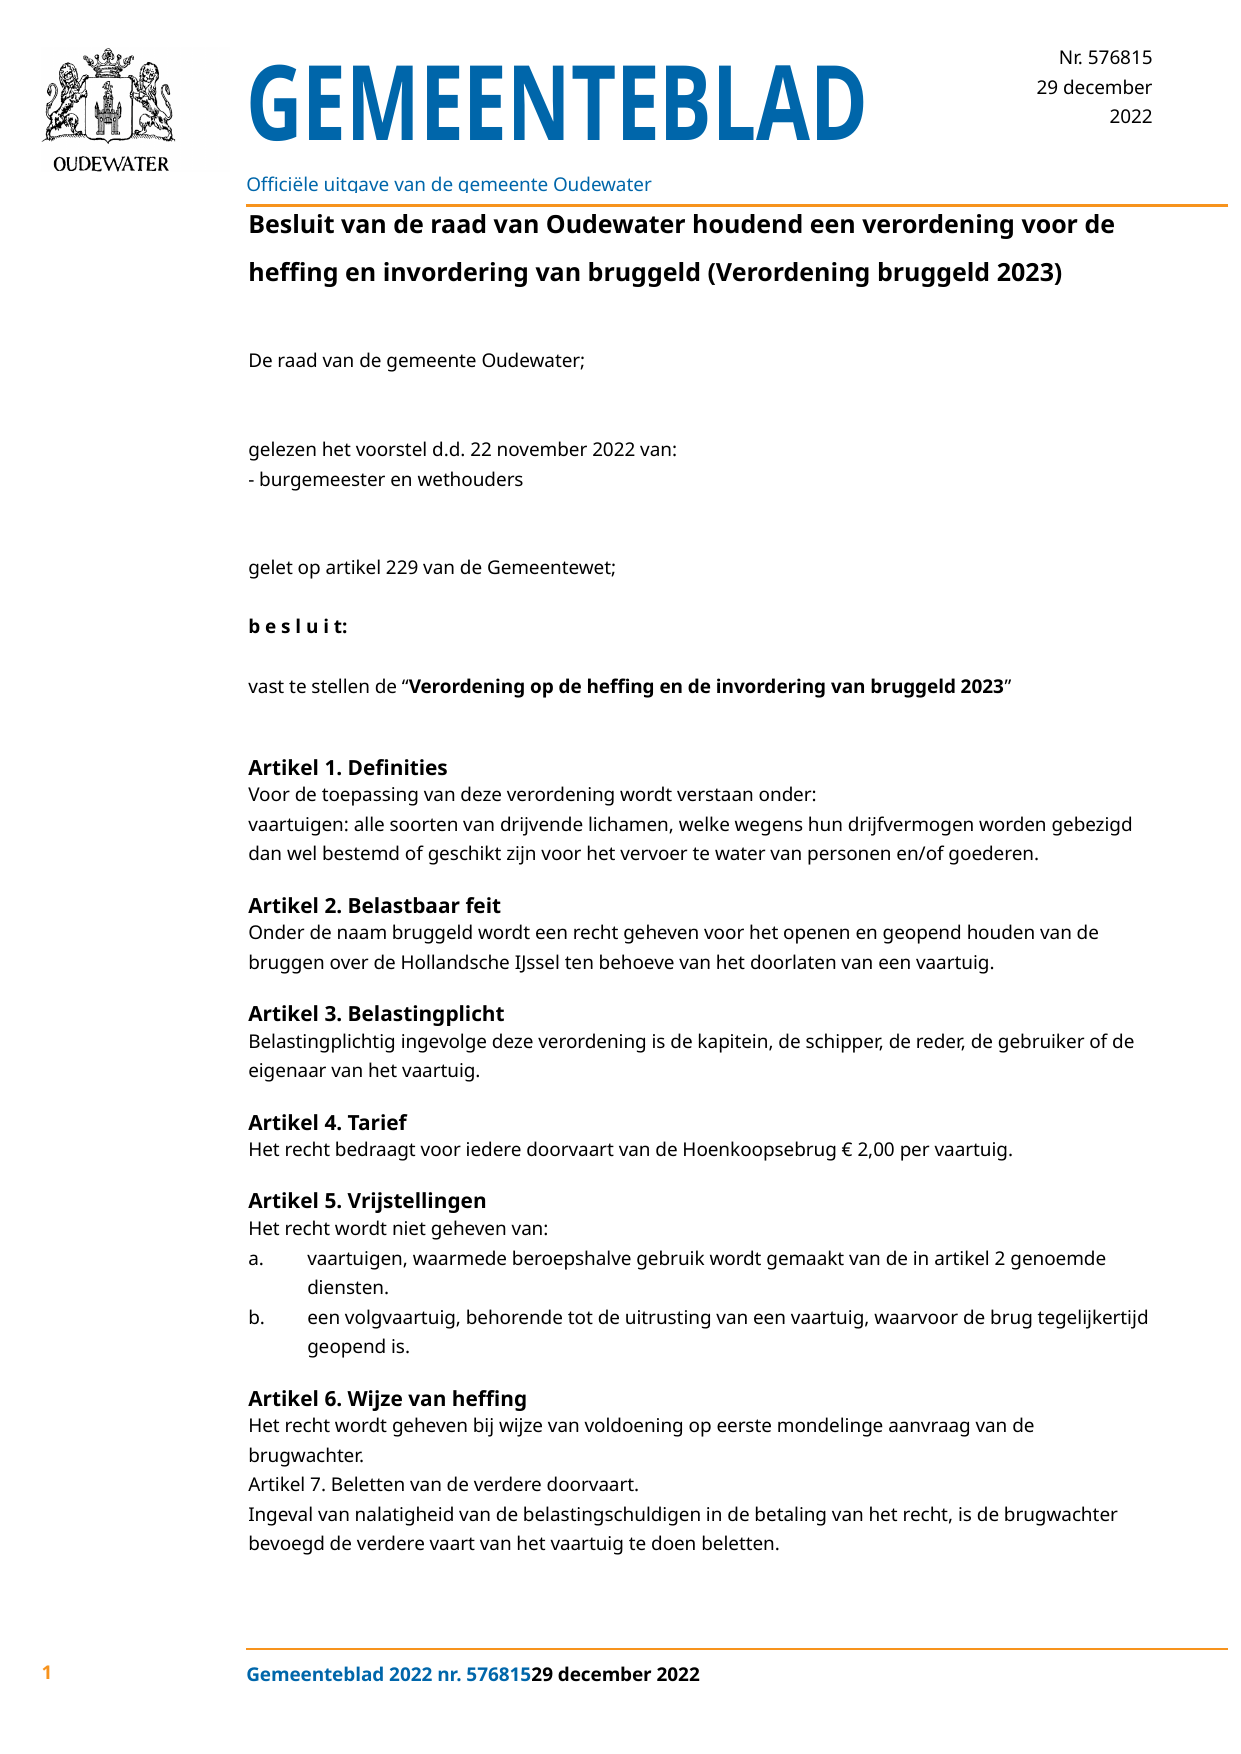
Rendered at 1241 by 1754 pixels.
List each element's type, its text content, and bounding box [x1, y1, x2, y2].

text Het recht wordt niet geheven van: [248, 1215, 1152, 1241]
text Artikel 1. Definities [248, 753, 1152, 781]
text vast te stellen de “Verordening op de heffing en de invordering van bruggeld 2023” [248, 673, 1152, 699]
list vaartuigen, waarmede beroepshalve gebruik wordt gemaakt van de in artikel 2 genoemde diensten. [248, 1245, 1152, 1300]
text b e s l u i t: [248, 614, 1152, 639]
text Voor de toepassing van deze verordening wordt verstaan onder: [248, 781, 1152, 807]
text Artikel 3. Belastingplicht [248, 999, 1152, 1028]
text Onder de naam bruggeld wordt een recht geheven voor het openen en geopend houden van de bruggen over de Hollandsche IJssel ten behoeve van het doorlaten van een vaartuig. [248, 919, 1152, 975]
text De raad van de gemeente Oudewater; [248, 347, 1152, 373]
text Belastingplichtig ingevolge deze verordening is de kapitein, de schipper, de reder, de gebruiker of de eigenaar van het vaartuig. [248, 1028, 1152, 1083]
text Het recht wordt geheven bij wijze van voldoening op eerste mondelinge aanvraag van de brugwachter. [248, 1412, 1152, 1468]
text Artikel 7. Beletten van de verdere doorvaart. [248, 1471, 1152, 1497]
text Ingeval van nalatigheid van de belastingschuldigen in de betaling van het recht, is de brugwachter bevoegd de verdere vaart van het vaartuig te doen beletten. [248, 1501, 1152, 1556]
text Artikel 6. Wijze van heffing [248, 1384, 1152, 1412]
list een volgvaartuig, behorende tot de uitrusting van een vaartuig, waarvoor de brug tegelijkertijd geopend is. [248, 1304, 1152, 1359]
text Besluit van de raad van Oudewater houdend een verordening voor de heffing en invordering van bruggeld (Verordening bruggeld 2023) [248, 207, 1152, 288]
text Artikel 4. Tarief [248, 1108, 1152, 1136]
text Artikel 2. Belastbaar feit [248, 891, 1152, 919]
text Artikel 5. Vrijstellingen [248, 1187, 1152, 1215]
picture [41, 47, 231, 172]
text gelet op artikel 229 van de Gemeentewet; [248, 554, 1152, 580]
text gelezen het voorstel d.d. 22 november 2022 van: [248, 436, 1152, 462]
text - burgemeester en wethouders [248, 466, 1152, 492]
text vaartuigen: alle soorten van drijvende lichamen, welke wegens hun drijfvermogen worden gebezigd dan wel bestemd of geschikt zijn voor het vervoer te water van personen en/of goederen. [248, 811, 1152, 866]
text Het recht bedraagt voor iedere doorvaart van de Hoenkoopsebrug € 2,00 per vaartuig. [248, 1136, 1152, 1162]
